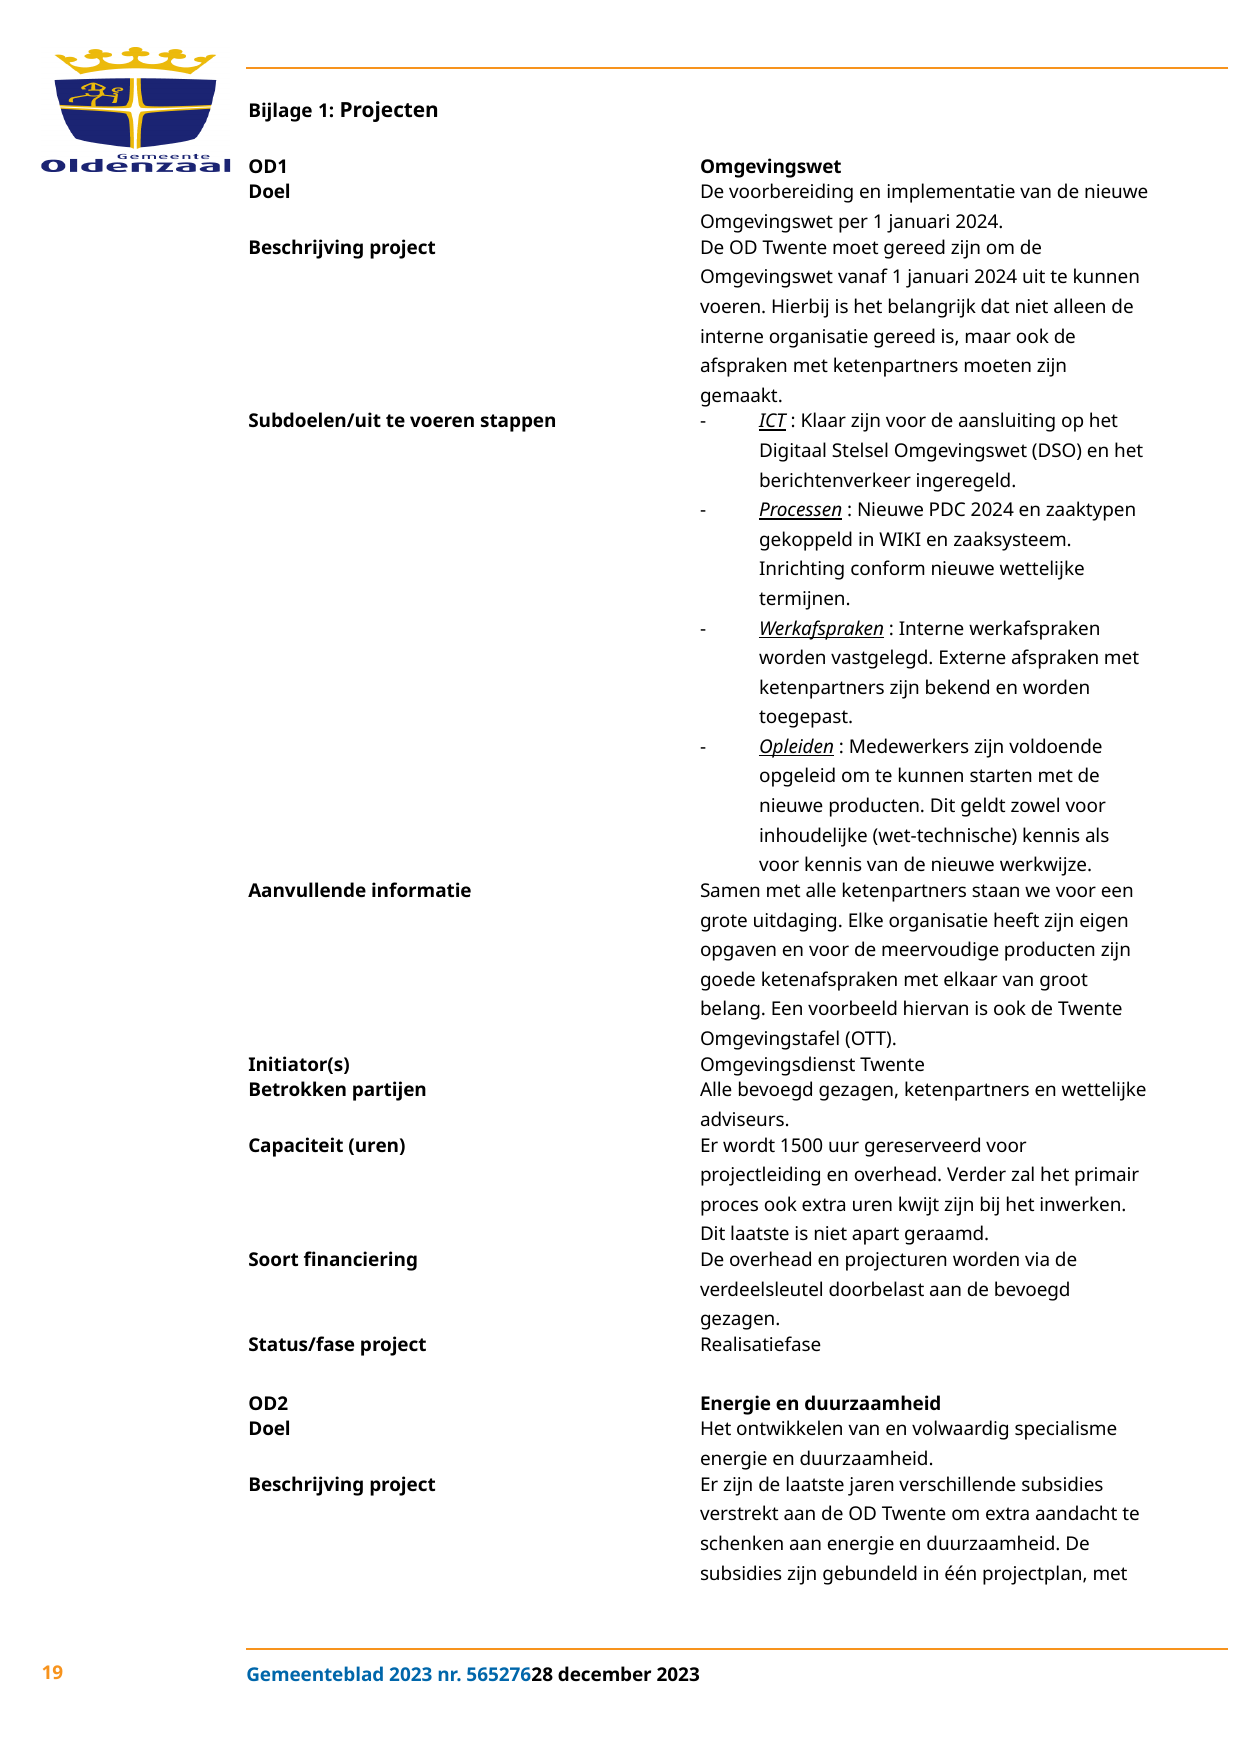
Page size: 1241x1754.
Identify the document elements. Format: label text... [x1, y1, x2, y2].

table_cell ICT : Klaar zijn voor de aansluiting op het Digitaal Stelsel Omgevingswet (DSO) en het berichtenverkeer ingeregeld. Processen : Nieuwe PDC 2024 en zaaktypen gekoppeld in WIKI en zaaksysteem. Inrichting conform nieuwe wettelijke termijnen. Werkafspraken : Interne werkafspraken worden vastgelegd. Externe afspraken met ketenpartners zijn bekend en worden toegepast. Opleiden : Medewerkers zijn voldoende opgeleid om te kunnen starten met de nieuwe producten. Dit geldt zowel voor inhoudelijke (wet-technische) kennis als voor kennis van de nieuwe werkwijze. [700, 408, 1152, 877]
table_header OD1 [248, 153, 700, 179]
table_cell Omgevingsdienst Twente [700, 1051, 1152, 1077]
table_cell Doel [248, 1416, 700, 1471]
table_cell Er wordt 1500 uur gereserveerd voor projectleiding en overhead. Verder zal het primair proces ook extra uren kwijt zijn bij het inwerken. Dit laatste is niet apart geraamd. [700, 1132, 1152, 1246]
table_cell Beschrijving project [248, 234, 700, 408]
table_cell Status/fase project [248, 1331, 700, 1357]
table_cell Samen met alle ketenpartners staan we voor een grote uitdaging. Elke organisatie heeft zijn eigen opgaven en voor de meervoudige producten zijn goede ketenafspraken met elkaar van groot belang. Een voorbeeld hiervan is ook de Twente Omgevingstafel (OTT). [700, 877, 1152, 1051]
table_header Omgevingswet [700, 153, 1152, 179]
table_cell Soort financiering [248, 1246, 700, 1331]
table_cell Het ontwikkelen van en volwaardig specialisme energie en duurzaamheid. [700, 1416, 1152, 1471]
table_cell Beschrijving project [248, 1471, 700, 1585]
text Bijlage 1: Projecten [248, 95, 1152, 123]
table_cell Initiator(s) [248, 1051, 700, 1077]
table_cell Alle bevoegd gezagen, ketenpartners en wettelijke adviseurs. [700, 1077, 1152, 1132]
picture [41, 47, 231, 172]
table_cell Doel [248, 179, 700, 234]
table_cell Er zijn de laatste jaren verschillende subsidies verstrekt aan de OD Twente om extra aandacht te schenken aan energie en duurzaamheid. De subsidies zijn gebundeld in één projectplan, met [700, 1471, 1152, 1585]
table_header OD2 [248, 1390, 700, 1416]
table_cell De overhead en projecturen worden via de verdeelsleutel doorbelast aan de bevoegd gezagen. [700, 1246, 1152, 1331]
table_cell Betrokken partijen [248, 1077, 700, 1132]
table_cell De voorbereiding en implementatie van de nieuwe Omgevingswet per 1 januari 2024. [700, 179, 1152, 234]
table_cell Capaciteit (uren) [248, 1132, 700, 1246]
table_cell Subdoelen/uit te voeren stappen [248, 408, 700, 877]
table_cell De OD Twente moet gereed zijn om de Omgevingswet vanaf 1 januari 2024 uit te kunnen voeren. Hierbij is het belangrijk dat niet alleen de interne organisatie gereed is, maar ook de afspraken met ketenpartners moeten zijn gemaakt. [700, 234, 1152, 408]
table_cell Aanvullende informatie [248, 877, 700, 1051]
table_header Energie en duurzaamheid [700, 1390, 1152, 1416]
table_cell Realisatiefase [700, 1331, 1152, 1357]
